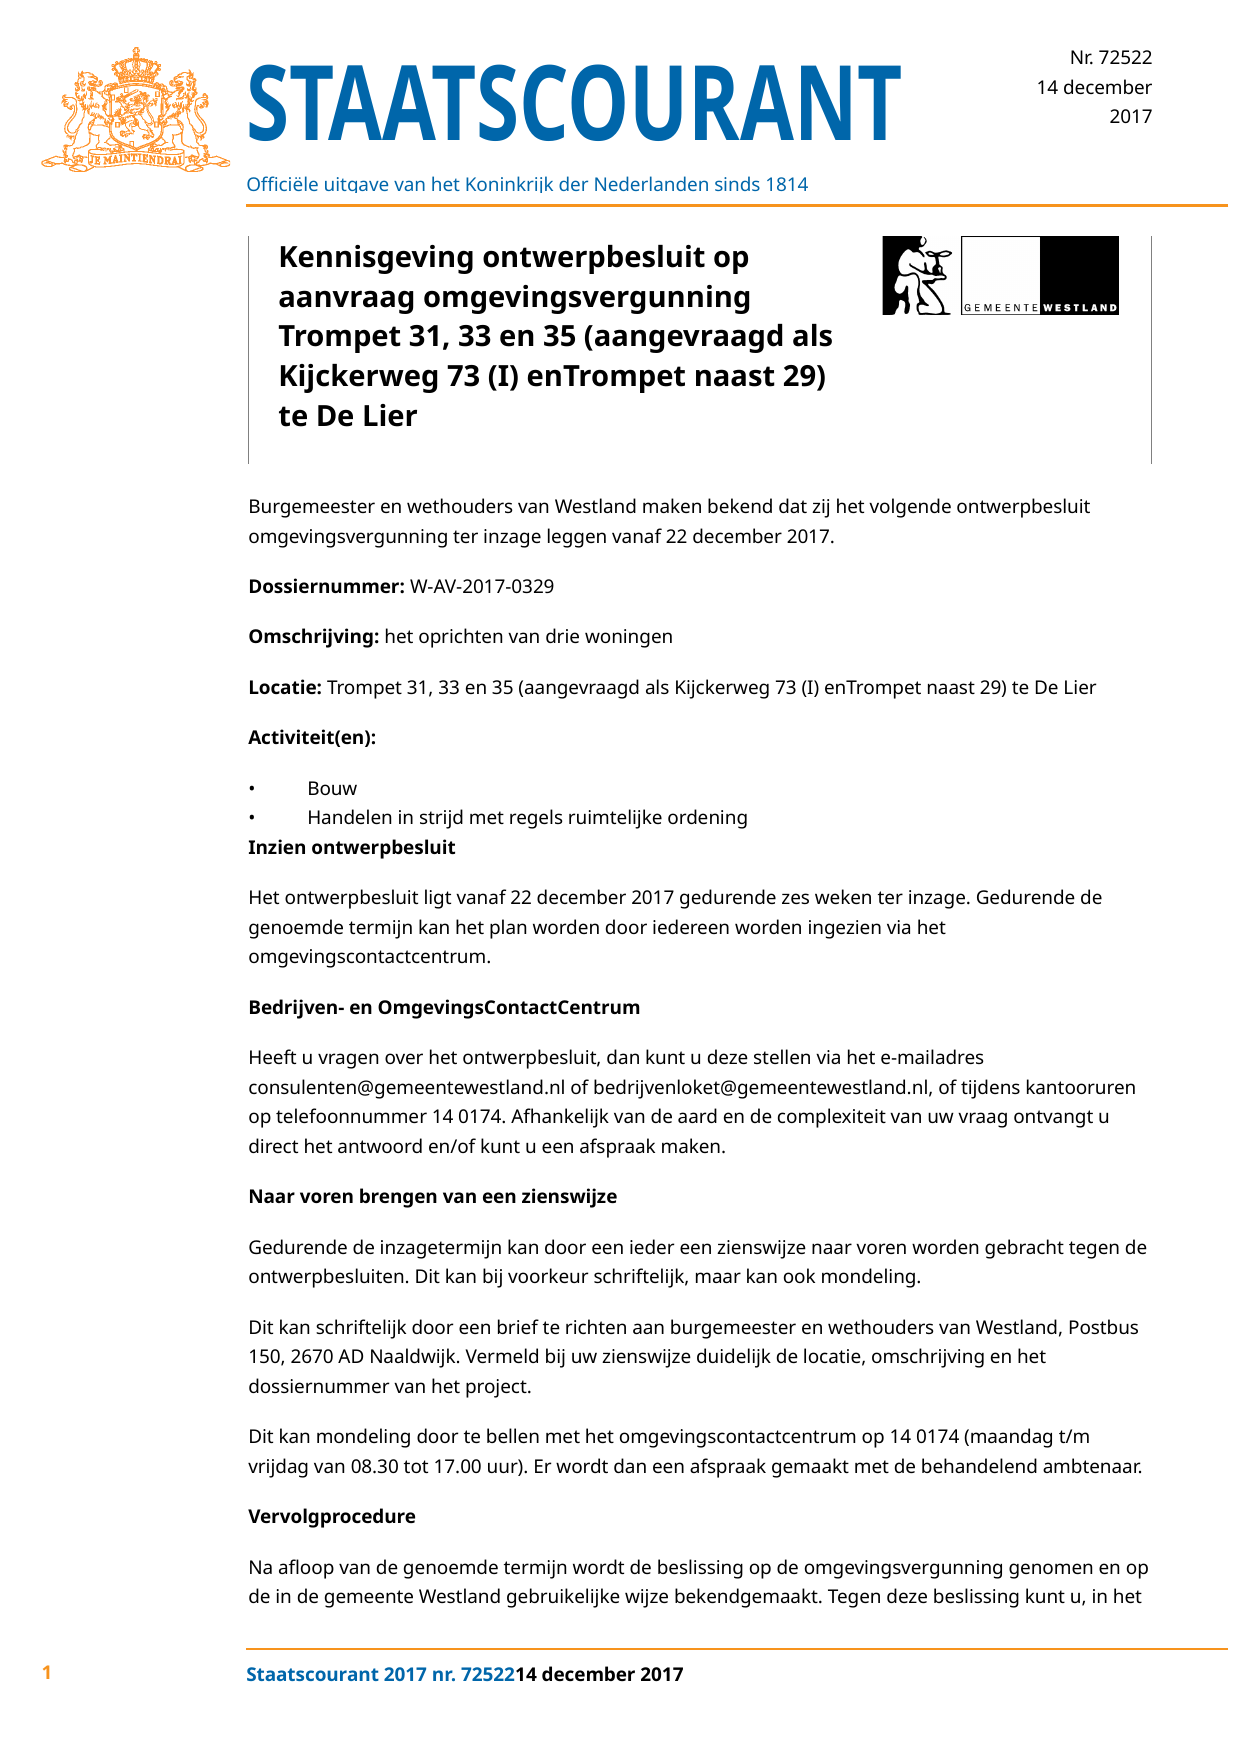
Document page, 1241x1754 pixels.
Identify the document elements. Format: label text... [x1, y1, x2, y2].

text Heeft u vragen over het ontwerpbesluit, dan kunt u deze stellen via het e-mailadres consulenten@gemeentewestland.nl of bedrijvenloket@gemeentewestland.nl, of tijdens kantooruren op telefoonnummer 14 0174. Afhankelijk van de aard en de complexiteit van uw vraag ontvangt u direct het antwoord en/of kunt u een afspraak maken. [248, 1044, 1152, 1159]
text Dit kan mondeling door te bellen met het omgevingscontactcentrum op 14 0174 (maandag t/m vrijdag van 08.30 tot 17.00 uur). Er wordt dan een afspraak gemaakt met de behandelend ambtenaar. [248, 1424, 1152, 1479]
table_header [850, 236, 1151, 464]
list Handelen in strijd met regels ruimtelijke ordening [248, 804, 1152, 830]
picture [41, 47, 231, 172]
text Inzien ontwerpbesluit [248, 834, 1152, 860]
text Naar voren brengen van een zienswijze [248, 1184, 1152, 1209]
text Burgemeester en wethouders van Westland maken bekend dat zij het volgende ontwerpbesluit omgevingsvergunning ter inzage leggen vanaf 22 december 2017. [248, 493, 1152, 549]
text Locatie: Trompet 31, 33 en 35 (aangevraagd als Kijckerweg 73 (I) enTrompet naast 29) te De Lier [248, 674, 1152, 700]
text Dossiernummer: W-AV-2017-0329 [248, 573, 1152, 599]
text Omschrijving: het oprichten van drie woningen [248, 624, 1152, 649]
text Activiteit(en): [248, 724, 1152, 750]
text Vervolgprocedure [248, 1504, 1152, 1529]
text Na afloop van de genoemde termijn wordt de beslissing op de omgevingsvergunning genomen en op de in de gemeente Westland gebruikelijke wijze bekendgemaakt. Tegen deze beslissing kunt u, in het [248, 1554, 1152, 1609]
list Bouw [248, 775, 1152, 801]
picture [882, 236, 1119, 315]
text Bedrijven- en OmgevingsContactCentrum [248, 994, 1152, 1020]
text Het ontwerpbesluit ligt vanaf 22 december 2017 gedurende zes weken ter inzage. Gedurende de genoemde termijn kan het plan worden door iedereen worden ingezien via het omgevingscontactcentrum. [248, 884, 1152, 969]
table_header Kennisgeving ontwerpbesluit op aanvraag omgevingsvergunning Trompet 31, 33 en 35 (aangevraagd als Kijckerweg 73 (I) enTrompet naast 29) te De Lier [249, 236, 850, 464]
text Dit kan schriftelijk door een brief te richten aan burgemeester en wethouders van Westland, Postbus 150, 2670 AD Naaldwijk. Vermeld bij uw zienswijze duidelijk de locatie, omschrijving en het dossiernummer van het project. [248, 1314, 1152, 1399]
text Gedurende de inzagetermijn kan door een ieder een zienswijze naar voren worden gebracht tegen de ontwerpbesluiten. Dit kan bij voorkeur schriftelijk, maar kan ook mondeling. [248, 1234, 1152, 1289]
